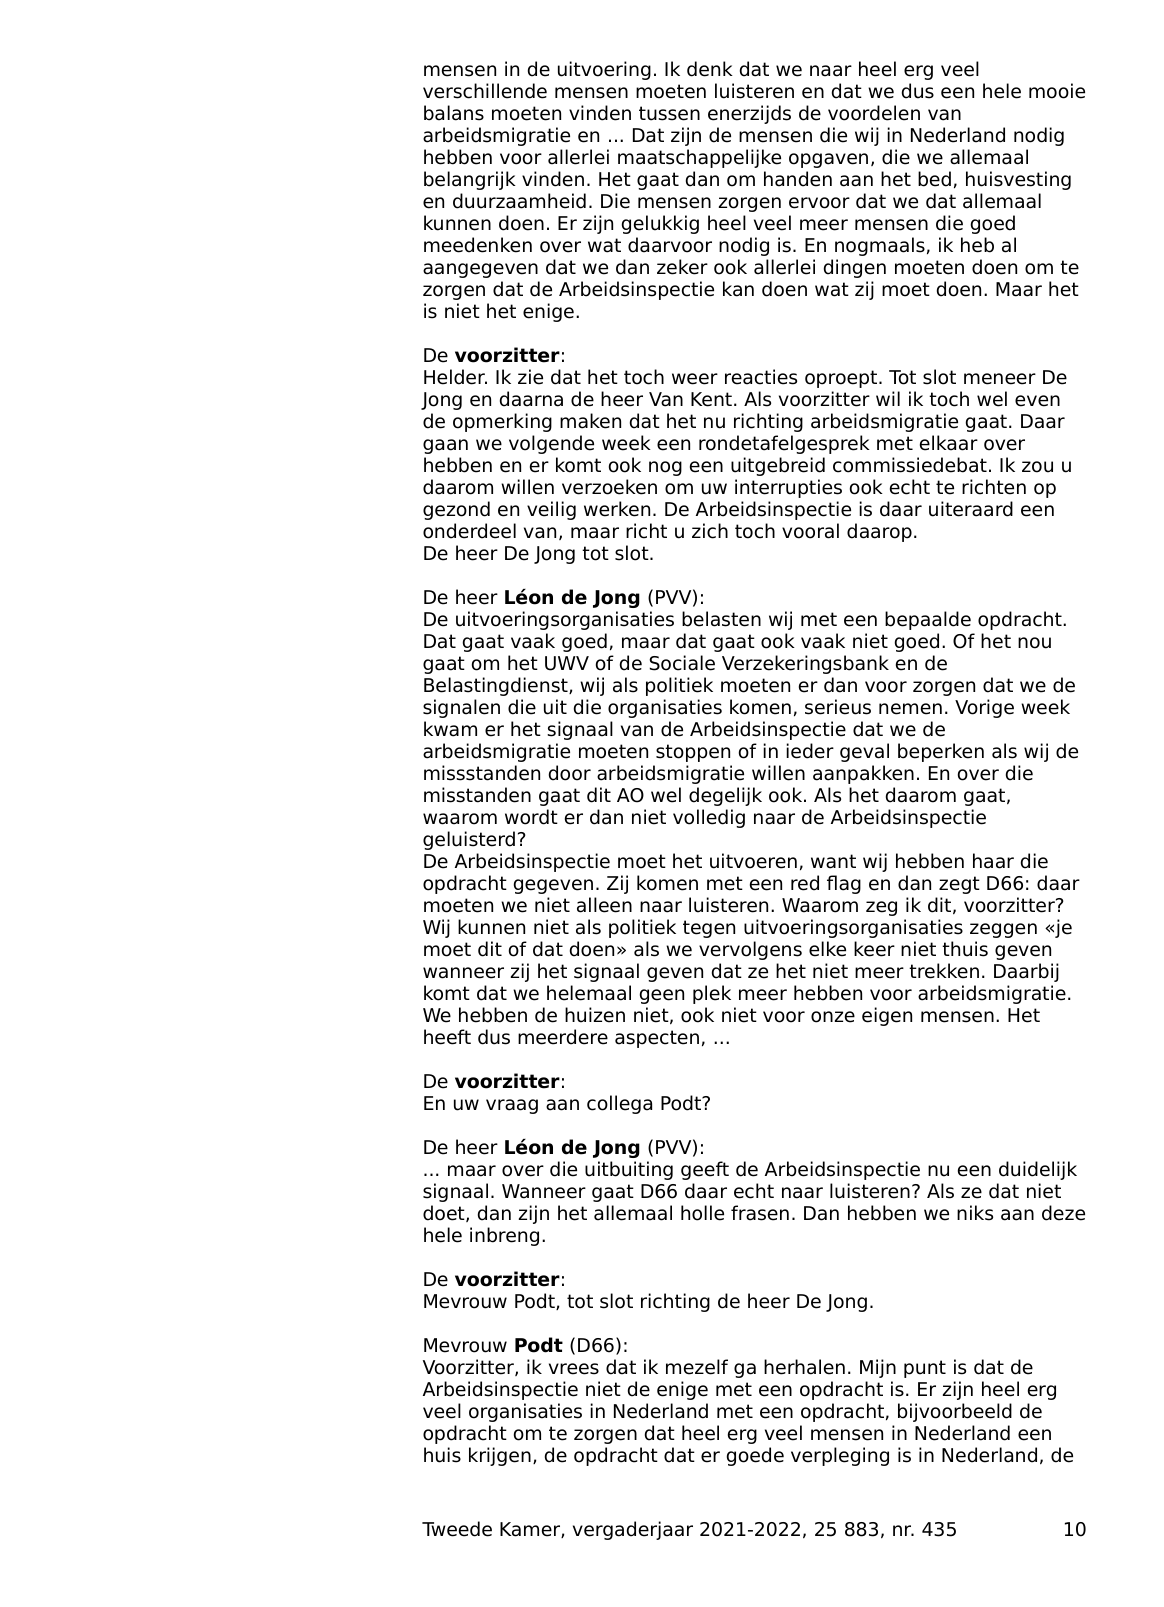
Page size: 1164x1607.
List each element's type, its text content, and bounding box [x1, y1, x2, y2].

text ... maar over die uitbuiting geeft de Arbeidsinspectie nu een duidelijk signaal. Wanneer gaat D66 daar echt naar luisteren? Als ze dat niet doet, dan zijn het allemaal holle frasen. Dan hebben we niks aan deze hele inbreng. [422, 1159, 1087, 1247]
text Mevrouw Podt (D66): [422, 1335, 1087, 1357]
text De heer Léon de Jong (PVV): [422, 587, 1087, 609]
text Helder. Ik zie dat het toch weer reacties oproept. Tot slot meneer De Jong en daarna de heer Van Kent. Als voorzitter wil ik toch wel even de opmerking maken dat het nu richting arbeidsmigratie gaat. Daar gaan we volgende week een rondetafelgesprek met elkaar over hebben en er komt ook nog een uitgebreid commissiedebat. Ik zou u daarom willen verzoeken om uw interrupties ook echt te richten op gezond en veilig werken. De Arbeidsinspectie is daar uiteraard een onderdeel van, maar richt u zich toch vooral daarop. [422, 367, 1087, 543]
text Voorzitter, ik vrees dat ik mezelf ga herhalen. Mijn punt is dat de Arbeidsinspectie niet de enige met een opdracht is. Er zijn heel erg veel organisaties in Nederland met een opdracht, bijvoorbeeld de opdracht om te zorgen dat heel erg veel mensen in Nederland een huis krijgen, de opdracht dat er goede verpleging is in Nederland, de [422, 1357, 1087, 1467]
text De heer De Jong tot slot. [422, 543, 1087, 565]
text De voorzitter: [422, 1269, 1087, 1291]
text mensen in de uitvoering. Ik denk dat we naar heel erg veel verschillende mensen moeten luisteren en dat we dus een hele mooie balans moeten vinden tussen enerzijds de voordelen van arbeidsmigratie en ... Dat zijn de mensen die wij in Nederland nodig hebben voor allerlei maatschappelijke opgaven, die we allemaal belangrijk vinden. Het gaat dan om handen aan het bed, huisvesting en duurzaamheid. Die mensen zorgen ervoor dat we dat allemaal kunnen doen. Er zijn gelukkig heel veel meer mensen die goed meedenken over wat daarvoor nodig is. En nogmaals, ik heb al aangegeven dat we dan zeker ook allerlei dingen moeten doen om te zorgen dat de Arbeidsinspectie kan doen wat zij moet doen. Maar het is niet het enige. [422, 59, 1087, 323]
text En uw vraag aan collega Podt? [422, 1093, 1087, 1115]
text De uitvoeringsorganisaties belasten wij met een bepaalde opdracht. Dat gaat vaak goed, maar dat gaat ook vaak niet goed. Of het nou gaat om het UWV of de Sociale Verzekeringsbank en de Belastingdienst, wij als politiek moeten er dan voor zorgen dat we de signalen die uit die organisaties komen, serieus nemen. Vorige week kwam er het signaal van de Arbeidsinspectie dat we de arbeidsmigratie moeten stoppen of in ieder geval beperken als wij de missstanden door arbeidsmigratie willen aanpakken. En over die misstanden gaat dit AO wel degelijk ook. Als het daarom gaat, waarom wordt er dan niet volledig naar de Arbeidsinspectie geluisterd? [422, 609, 1087, 851]
text De heer Léon de Jong (PVV): [422, 1137, 1087, 1159]
text De voorzitter: [422, 1071, 1087, 1093]
text De voorzitter: [422, 345, 1087, 367]
text De Arbeidsinspectie moet het uitvoeren, want wij hebben haar die opdracht gegeven. Zij komen met een red flag en dan zegt D66: daar moeten we niet alleen naar luisteren. Waarom zeg ik dit, voorzitter? Wij kunnen niet als politiek tegen uitvoeringsorganisaties zeggen «je moet dit of dat doen» als we vervolgens elke keer niet thuis geven wanneer zij het signaal geven dat ze het niet meer trekken. Daarbij komt dat we helemaal geen plek meer hebben voor arbeidsmigratie. We hebben de huizen niet, ook niet voor onze eigen mensen. Het heeft dus meerdere aspecten, ... [422, 851, 1087, 1048]
text Mevrouw Podt, tot slot richting de heer De Jong. [422, 1291, 1087, 1313]
